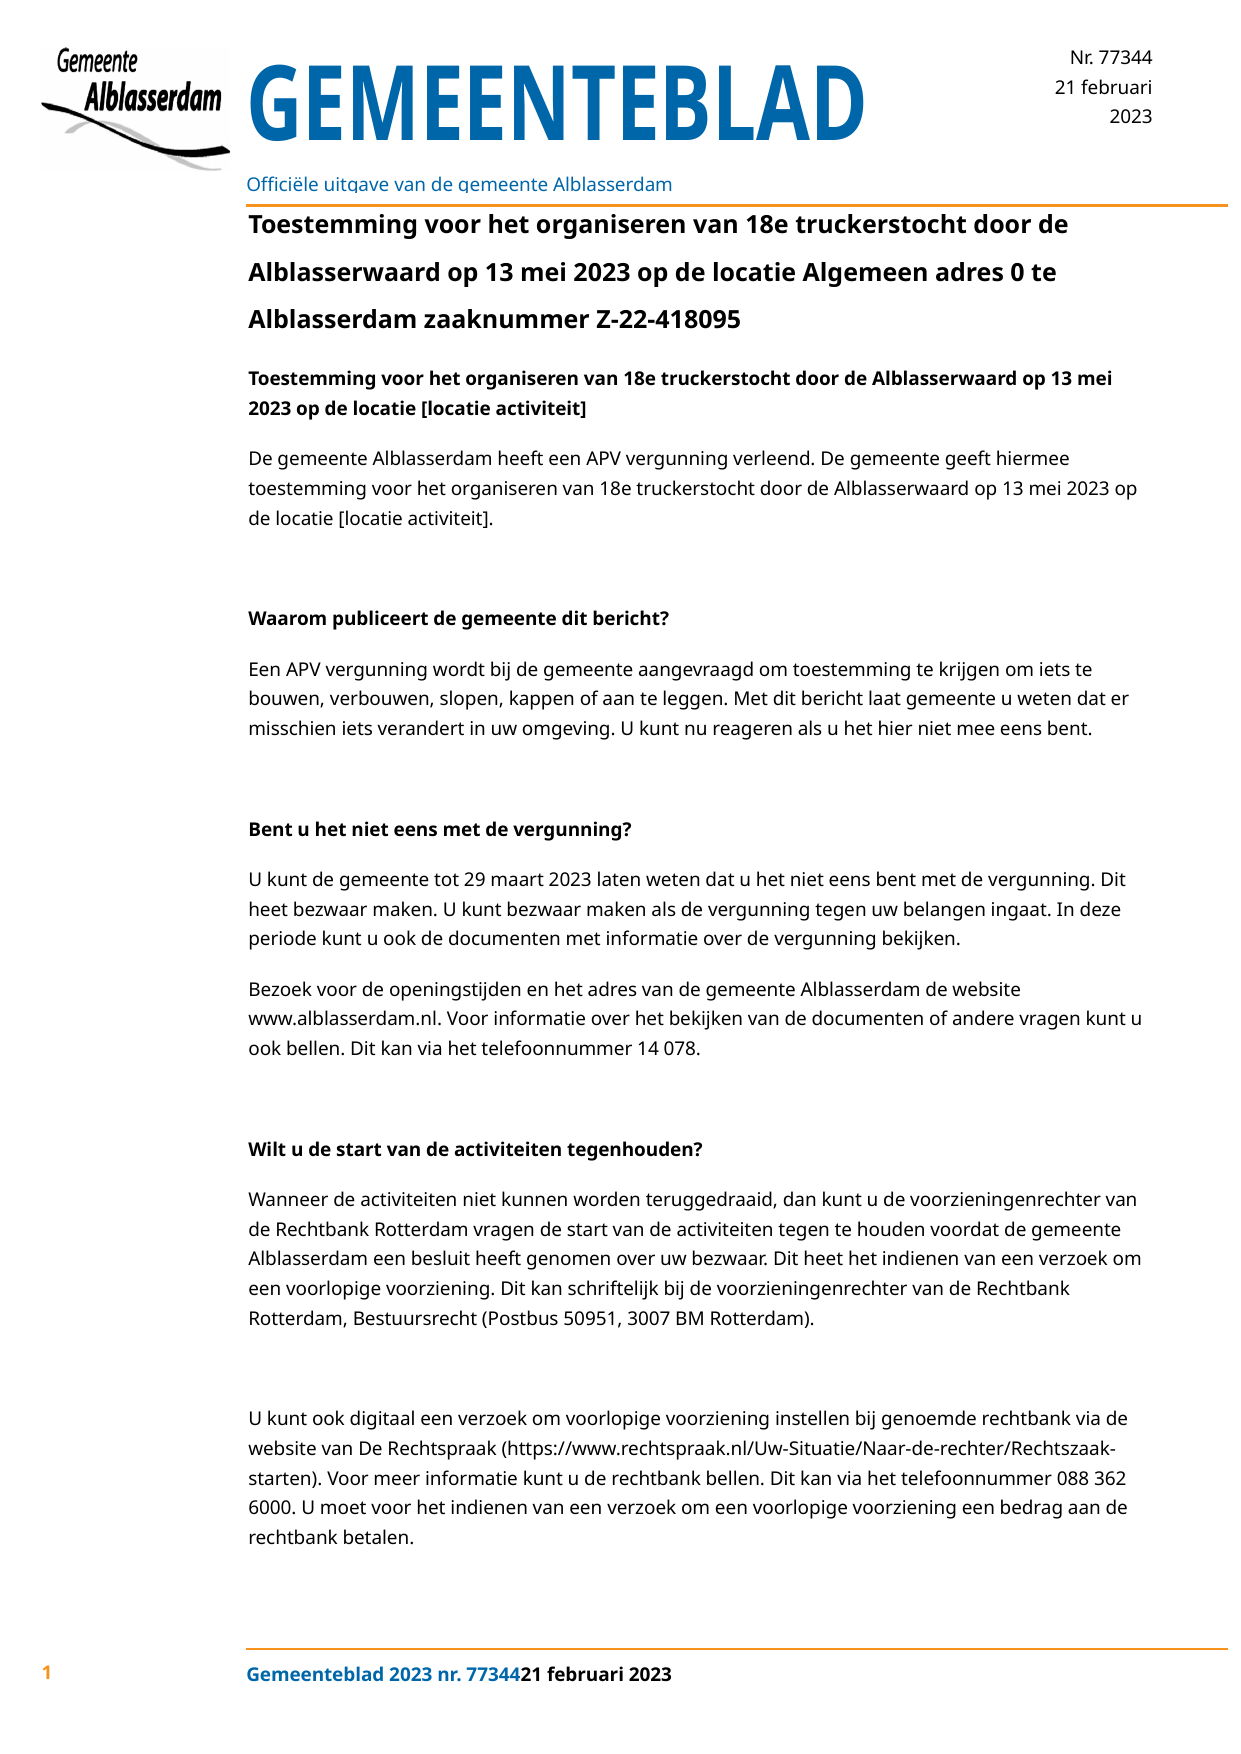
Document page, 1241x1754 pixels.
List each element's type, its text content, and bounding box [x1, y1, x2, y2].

text U kunt de gemeente tot 29 maart 2023 laten weten dat u het niet eens bent met de vergunning. Dit heet bezwaar maken. U kunt bezwaar maken als de vergunning tegen uw belangen ingaat. In deze periode kunt u ook de documenten met informatie over de vergunning bekijken. [248, 866, 1152, 951]
text De gemeente Alblasserdam heeft een APV vergunning verleend. De gemeente geeft hiermee toestemming voor het organiseren van 18e truckerstocht door de Alblasserwaard op 13 mei 2023 op de locatie [locatie activiteit]. [248, 446, 1152, 530]
text Een APV vergunning wordt bij de gemeente aangevraagd om toestemming te krijgen om iets te bouwen, verbouwen, slopen, kappen of aan te leggen. Met dit bericht laat gemeente u weten dat er misschien iets verandert in uw omgeving. U kunt nu reageren als u het hier niet mee eens bent. [248, 656, 1152, 741]
text U kunt ook digitaal een verzoek om voorlopige voorziening instellen bij genoemde rechtbank via de website van De Rechtspraak (https://www.rechtspraak.nl/Uw-Situatie/Naar-de-rechter/Rechtszaak-starten). Voor meer informatie kunt u de rechtbank bellen. Dit kan via het telefoonnummer 088 362 6000. U moet voor het indienen van een verzoek om een voorlopige voorziening een bedrag aan de rechtbank betalen. [248, 1406, 1152, 1549]
text Wilt u de start van de activiteiten tegenhouden? [248, 1136, 1152, 1162]
picture [41, 47, 231, 172]
text Waarom publiceert de gemeente dit bericht? [248, 606, 1152, 631]
text Toestemming voor het organiseren van 18e truckerstocht door de Alblasserwaard op 13 mei 2023 op de locatie Algemeen adres 0 te Alblasserdam zaaknummer Z-22-418095 [248, 207, 1152, 336]
text Bent u het niet eens met de vergunning? [248, 816, 1152, 842]
text Wanneer de activiteiten niet kunnen worden teruggedraaid, dan kunt u de voorzieningenrechter van de Rechtbank Rotterdam vragen de start van de activiteiten tegen te houden voordat de gemeente Alblasserdam een besluit heeft genomen over uw bezwaar. Dit heet het indienen van een verzoek om een voorlopige voorziening. Dit kan schriftelijk bij de voorzieningenrechter van de Rechtbank Rotterdam, Bestuursrecht (Postbus 50951, 3007 BM Rotterdam). [248, 1186, 1152, 1330]
text Bezoek voor de openingstijden en het adres van de gemeente Alblasserdam de website www.alblasserdam.nl. Voor informatie over het bekijken van de documenten of andere vragen kunt u ook bellen. Dit kan via het telefoonnummer 14 078. [248, 976, 1152, 1061]
text Toestemming voor het organiseren van 18e truckerstocht door de Alblasserwaard op 13 mei 2023 op de locatie [locatie activiteit] [248, 366, 1152, 421]
